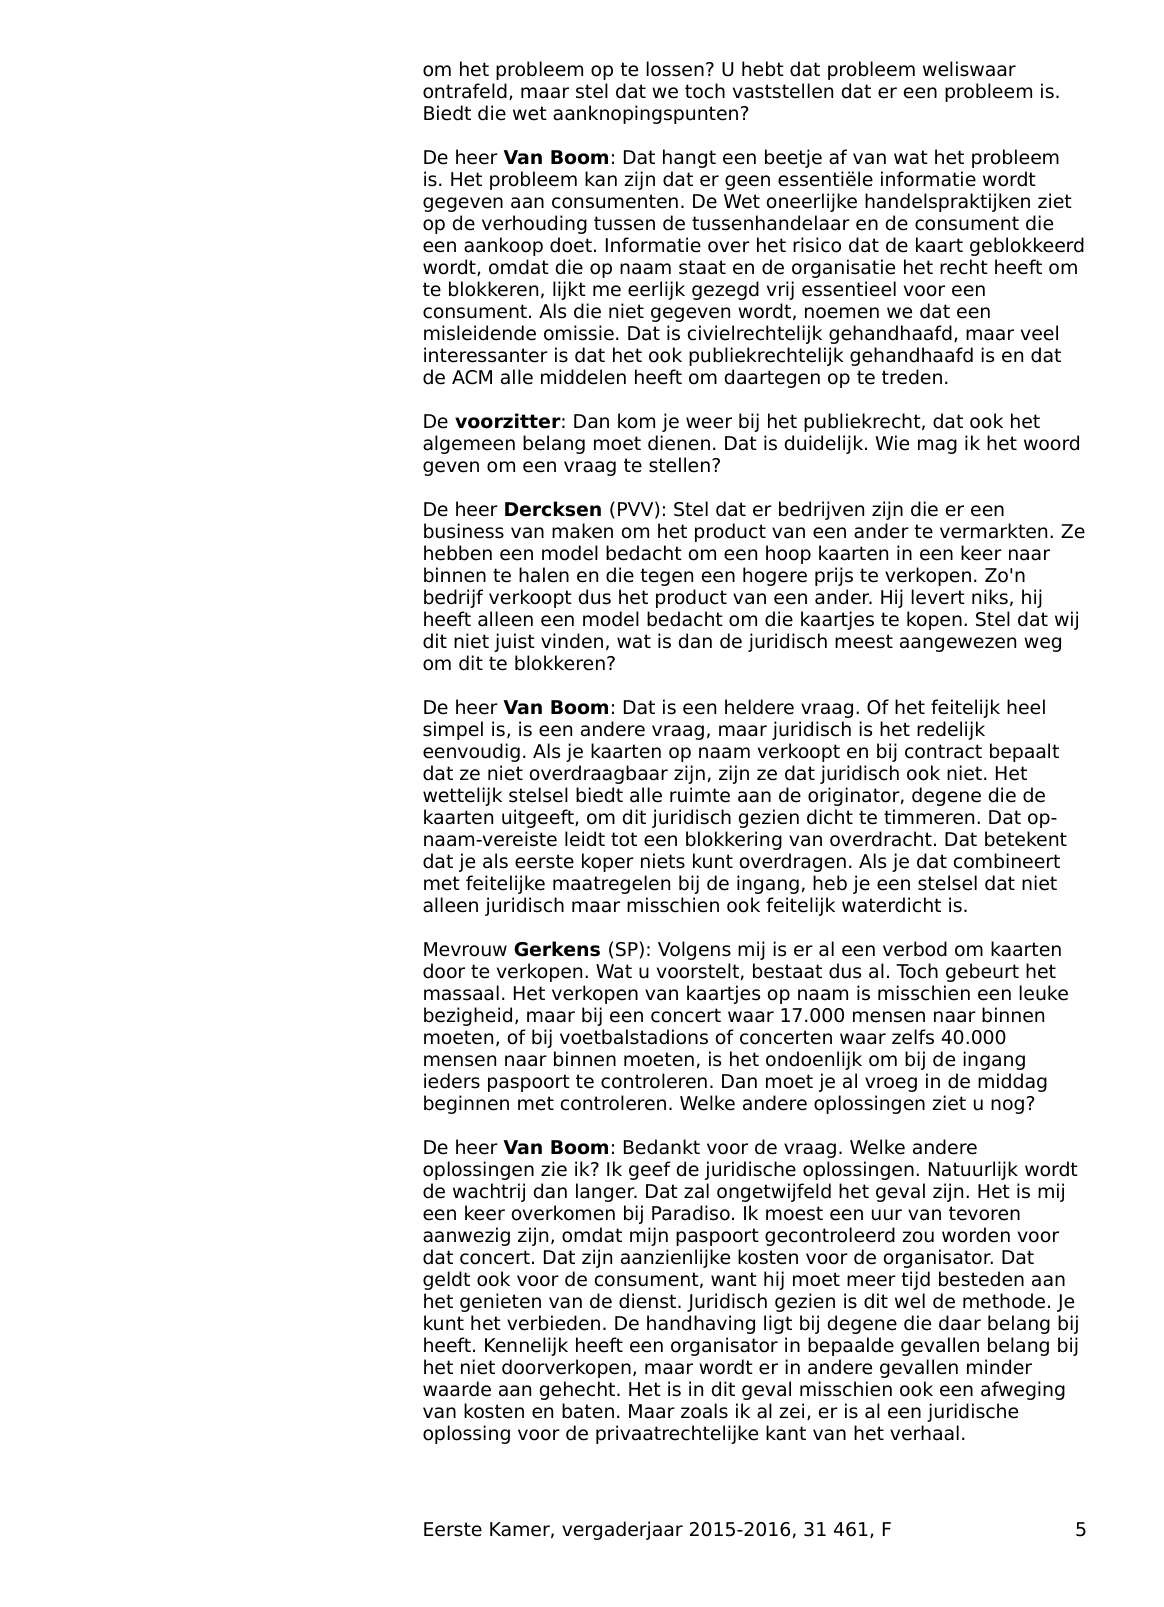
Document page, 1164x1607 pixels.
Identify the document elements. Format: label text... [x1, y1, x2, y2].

text De heer Dercksen (PVV): Stel dat er bedrijven zijn die er een business van maken om het product van een ander te vermarkten. Ze hebben een model bedacht om een hoop kaarten in een keer naar binnen te halen en die tegen een hogere prijs te verkopen. Zo'n bedrijf verkoopt dus het product van een ander. Hij levert niks, hij heeft alleen een model bedacht om die kaartjes te kopen. Stel dat wij dit niet juist vinden, wat is dan de juridisch meest aangewezen weg om dit te blokkeren? [422, 499, 1087, 675]
text De heer Van Boom: Dat is een heldere vraag. Of het feitelijk heel simpel is, is een andere vraag, maar juridisch is het redelijk eenvoudig. Als je kaarten op naam verkoopt en bij contract bepaalt dat ze niet overdraagbaar zijn, zijn ze dat juridisch ook niet. Het wettelijk stelsel biedt alle ruimte aan de originator, degene die de kaarten uitgeeft, om dit juridisch gezien dicht te timmeren. Dat op-naam-vereiste leidt tot een blokkering van overdracht. Dat betekent dat je als eerste koper niets kunt overdragen. Als je dat combineert met feitelijke maatregelen bij de ingang, heb je een stelsel dat niet alleen juridisch maar misschien ook feitelijk waterdicht is. [422, 697, 1087, 917]
text om het probleem op te lossen? U hebt dat probleem weliswaar ontrafeld, maar stel dat we toch vaststellen dat er een probleem is. Biedt die wet aanknopingspunten? [422, 59, 1087, 125]
text De heer Van Boom: Bedankt voor de vraag. Welke andere oplossingen zie ik? Ik geef de juridische oplossingen. Natuurlijk wordt de wachtrij dan langer. Dat zal ongetwijfeld het geval zijn. Het is mij een keer overkomen bij Paradiso. Ik moest een uur van tevoren aanwezig zijn, omdat mijn paspoort gecontroleerd zou worden voor dat concert. Dat zijn aanzienlijke kosten voor de organisator. Dat geldt ook voor de consument, want hij moet meer tijd besteden aan het genieten van de dienst. Juridisch gezien is dit wel de methode. Je kunt het verbieden. De handhaving ligt bij degene die daar belang bij heeft. Kennelijk heeft een organisator in bepaalde gevallen belang bij het niet doorverkopen, maar wordt er in andere gevallen minder waarde aan gehecht. Het is in dit geval misschien ook een afweging van kosten en baten. Maar zoals ik al zei, er is al een juridische oplossing voor de privaatrechtelijke kant van het verhaal. [422, 1137, 1087, 1445]
text Mevrouw Gerkens (SP): Volgens mij is er al een verbod om kaarten door te verkopen. Wat u voorstelt, bestaat dus al. Toch gebeurt het massaal. Het verkopen van kaartjes op naam is misschien een leuke bezigheid, maar bij een concert waar 17.000 mensen naar binnen moeten, of bij voetbalstadions of concerten waar zelfs 40.000 mensen naar binnen moeten, is het ondoenlijk om bij de ingang ieders paspoort te controleren. Dan moet je al vroeg in de middag beginnen met controleren. Welke andere oplossingen ziet u nog? [422, 939, 1087, 1115]
text De heer Van Boom: Dat hangt een beetje af van wat het probleem is. Het probleem kan zijn dat er geen essentiële informatie wordt gegeven aan consumenten. De Wet oneerlijke handelspraktijken ziet op de verhouding tussen de tussenhandelaar en de consument die een aankoop doet. Informatie over het risico dat de kaart geblokkeerd wordt, omdat die op naam staat en de organisatie het recht heeft om te blokkeren, lijkt me eerlijk gezegd vrij essentieel voor een consument. Als die niet gegeven wordt, noemen we dat een misleidende omissie. Dat is civielrechtelijk gehandhaafd, maar veel interessanter is dat het ook publiekrechtelijk gehandhaafd is en dat de ACM alle middelen heeft om daartegen op te treden. [422, 147, 1087, 389]
text De voorzitter: Dan kom je weer bij het publiekrecht, dat ook het algemeen belang moet dienen. Dat is duidelijk. Wie mag ik het woord geven om een vraag te stellen? [422, 411, 1087, 477]
